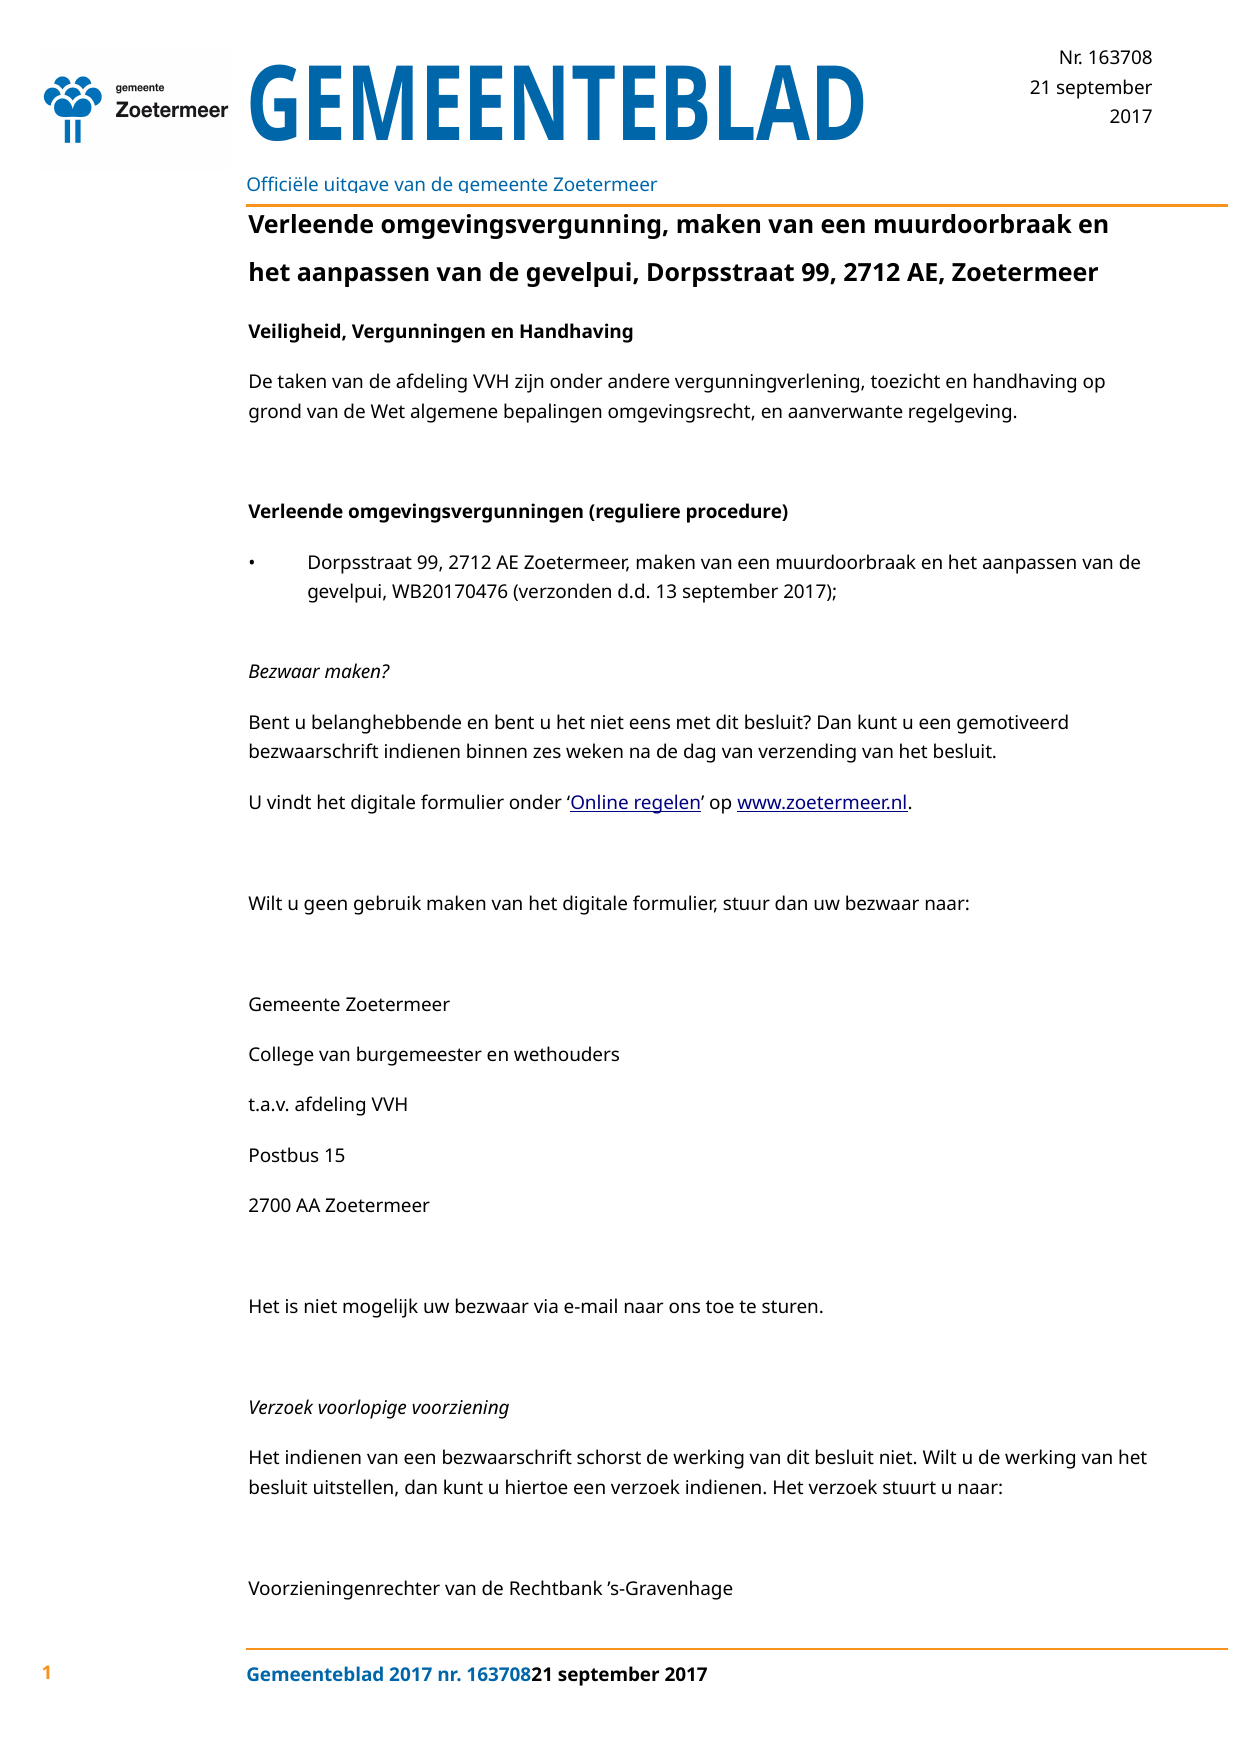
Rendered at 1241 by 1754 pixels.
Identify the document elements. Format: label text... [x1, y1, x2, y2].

text Verleende omgevingsvergunningen (reguliere procedure) [248, 499, 1152, 524]
text De taken van de afdeling VVH zijn onder andere vergunningverlening, toezicht en handhaving op grond van de Wet algemene bepalingen omgevingsrecht, en aanverwante regelgeving. [248, 368, 1152, 424]
text Bezwaar maken? [248, 659, 1152, 684]
text Bent u belanghebbende en bent u het niet eens met dit besluit? Dan kunt u een gemotiveerd bezwaarschrift indienen binnen zes weken na de dag van verzending van het besluit. [248, 709, 1152, 764]
list Dorpsstraat 99, 2712 AE Zoetermeer, maken van een muurdoorbraak en het aanpassen van de gevelpui, WB20170476 (verzonden d.d. 13 september 2017); [248, 549, 1152, 604]
text Voorzieningenrechter van de Rechtbank ’s-Gravenhage [248, 1575, 1152, 1601]
text Verzoek voorlopige voorziening [248, 1394, 1152, 1420]
text 2700 AA Zoetermeer [248, 1192, 1152, 1218]
picture [41, 47, 231, 172]
text Wilt u geen gebruik maken van het digitale formulier, stuur dan uw bezwaar naar: [248, 890, 1152, 916]
text Veiligheid, Vergunningen en Handhaving [248, 318, 1152, 344]
text College van burgemeester en wethouders [248, 1041, 1152, 1067]
text Gemeente Zoetermeer [248, 991, 1152, 1017]
text U vindt het digitale formulier onder ‘Online regelen’ op www.zoetermeer.nl. [248, 789, 1152, 815]
text t.a.v. afdeling VVH [248, 1092, 1152, 1117]
text Het is niet mogelijk uw bezwaar via e-mail naar ons toe te sturen. [248, 1293, 1152, 1319]
text Verleende omgevingsvergunning, maken van een muurdoorbraak en het aanpassen van de gevelpui, Dorpsstraat 99, 2712 AE, Zoetermeer [248, 207, 1152, 288]
text Postbus 15 [248, 1142, 1152, 1168]
text Het indienen van een bezwaarschrift schorst de werking van dit besluit niet. Wilt u de werking van het besluit uitstellen, dan kunt u hiertoe een verzoek indienen. Het verzoek stuurt u naar: [248, 1444, 1152, 1500]
